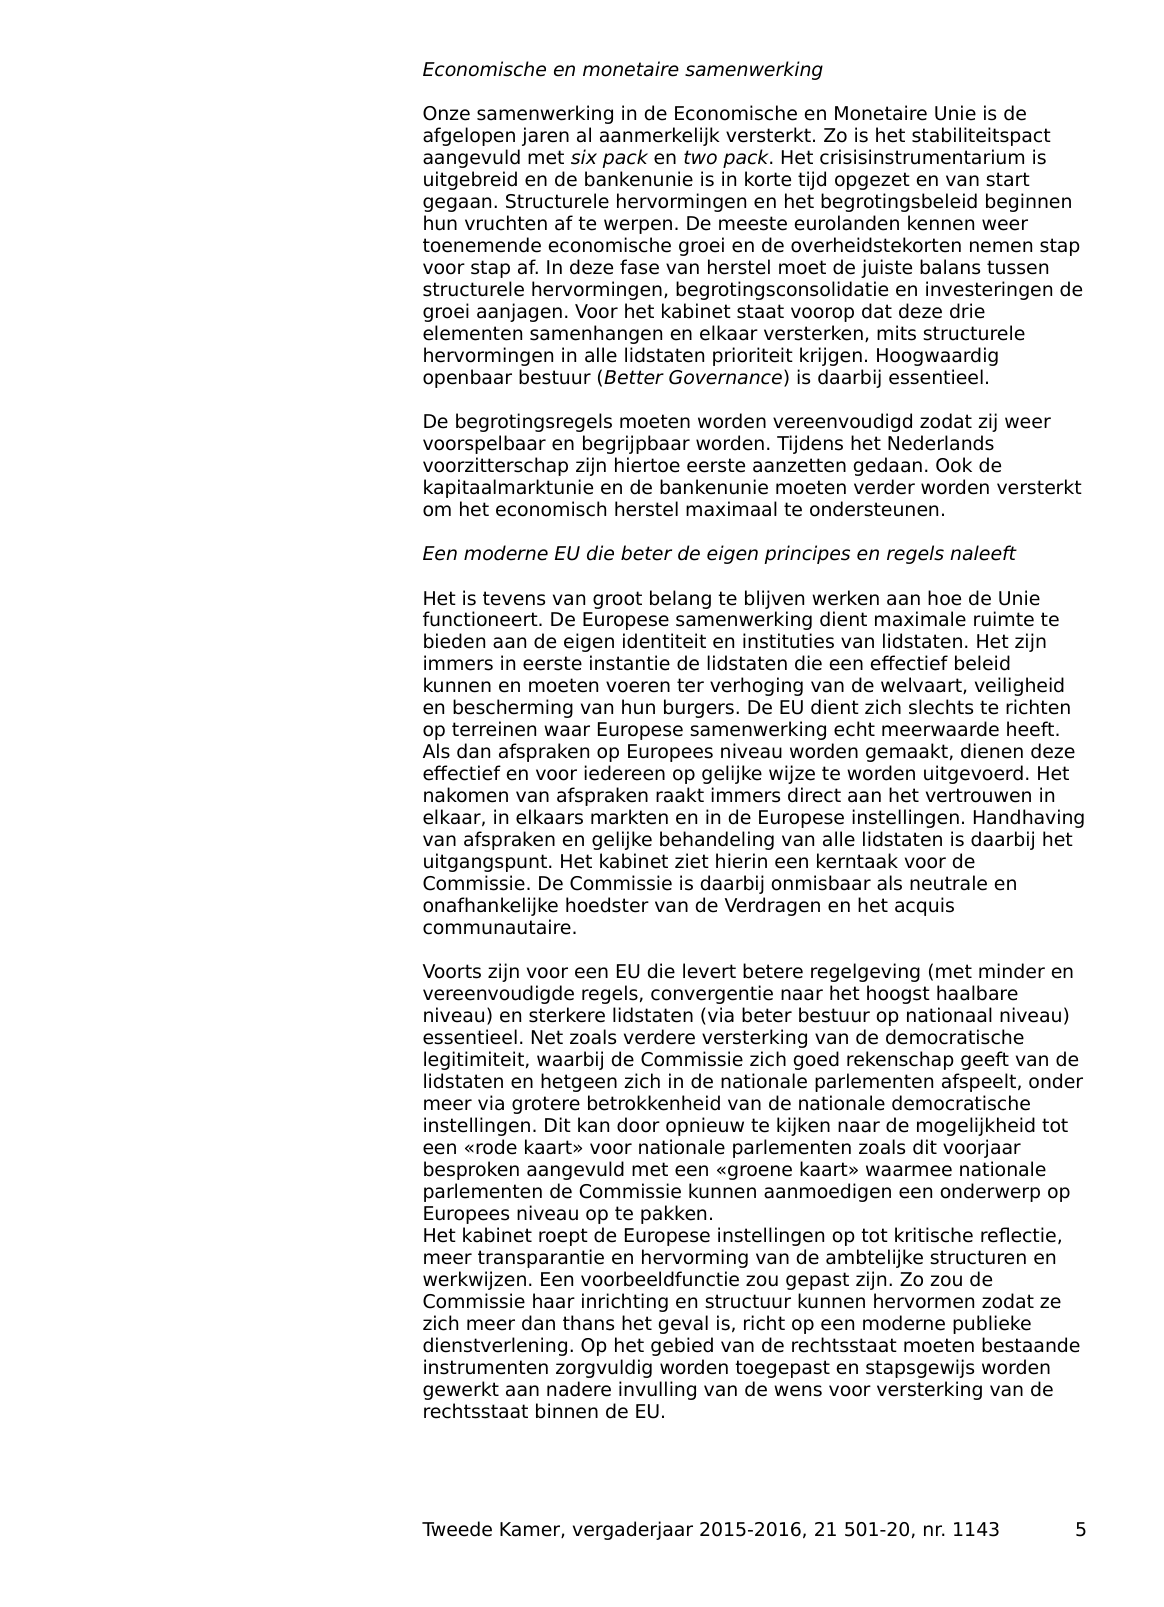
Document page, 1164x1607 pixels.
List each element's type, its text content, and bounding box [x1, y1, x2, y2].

subtitle Een moderne EU die beter de eigen principes en regels naleeft [422, 543, 1087, 565]
subtitle Economische en monetaire samenwerking [422, 59, 1087, 81]
text Het kabinet roept de Europese instellingen op tot kritische reflectie, meer transparantie en hervorming van de ambtelijke structuren en werkwijzen. Een voorbeeldfunctie zou gepast zijn. Zo zou de Commissie haar inrichting en structuur kunnen hervormen zodat ze zich meer dan thans het geval is, richt op een moderne publieke dienstverlening. Op het gebied van de rechtsstaat moeten bestaande instrumenten zorgvuldig worden toegepast en stapsgewijs worden gewerkt aan nadere invulling van de wens voor versterking van de rechtsstaat binnen de EU. [422, 1225, 1087, 1423]
text Onze samenwerking in de Economische en Monetaire Unie is de afgelopen jaren al aanmerkelijk versterkt. Zo is het stabiliteitspact aangevuld met six pack en two pack. Het crisisinstrumentarium is uitgebreid en de bankenunie is in korte tijd opgezet en van start gegaan. Structurele hervormingen en het begrotingsbeleid beginnen hun vruchten af te werpen. De meeste eurolanden kennen weer toenemende economische groei en de overheidstekorten nemen stap voor stap af. In deze fase van herstel moet de juiste balans tussen structurele hervormingen, begrotingsconsolidatie en investeringen de groei aanjagen. Voor het kabinet staat voorop dat deze drie elementen samenhangen en elkaar versterken, mits structurele hervormingen in alle lidstaten prioriteit krijgen. Hoogwaardig openbaar bestuur (Better Governance) is daarbij essentieel. [422, 103, 1087, 389]
text Het is tevens van groot belang te blijven werken aan hoe de Unie functioneert. De Europese samenwerking dient maximale ruimte te bieden aan de eigen identiteit en instituties van lidstaten. Het zijn immers in eerste instantie de lidstaten die een effectief beleid kunnen en moeten voeren ter verhoging van de welvaart, veiligheid en bescherming van hun burgers. De EU dient zich slechts te richten op terreinen waar Europese samenwerking echt meerwaarde heeft. Als dan afspraken op Europees niveau worden gemaakt, dienen deze effectief en voor iedereen op gelijke wijze te worden uitgevoerd. Het nakomen van afspraken raakt immers direct aan het vertrouwen in elkaar, in elkaars markten en in de Europese instellingen. Handhaving van afspraken en gelijke behandeling van alle lidstaten is daarbij het uitgangspunt. Het kabinet ziet hierin een kerntaak voor de Commissie. De Commissie is daarbij onmisbaar als neutrale en onafhankelijke hoedster van de Verdragen en het acquis communautaire. [422, 587, 1087, 939]
text De begrotingsregels moeten worden vereenvoudigd zodat zij weer voorspelbaar en begrijpbaar worden. Tijdens het Nederlands voorzitterschap zijn hiertoe eerste aanzetten gedaan. Ook de kapitaalmarktunie en de bankenunie moeten verder worden versterkt om het economisch herstel maximaal te ondersteunen. [422, 411, 1087, 521]
text Voorts zijn voor een EU die levert betere regelgeving (met minder en vereenvoudigde regels, convergentie naar het hoogst haalbare niveau) en sterkere lidstaten (via beter bestuur op nationaal niveau) essentieel. Net zoals verdere versterking van de democratische legitimiteit, waarbij de Commissie zich goed rekenschap geeft van de lidstaten en hetgeen zich in de nationale parlementen afspeelt, onder meer via grotere betrokkenheid van de nationale democratische instellingen. Dit kan door opnieuw te kijken naar de mogelijkheid tot een «rode kaart» voor nationale parlementen zoals dit voorjaar besproken aangevuld met een «groene kaart» waarmee nationale parlementen de Commissie kunnen aanmoedigen een onderwerp op Europees niveau op te pakken. [422, 961, 1087, 1225]
